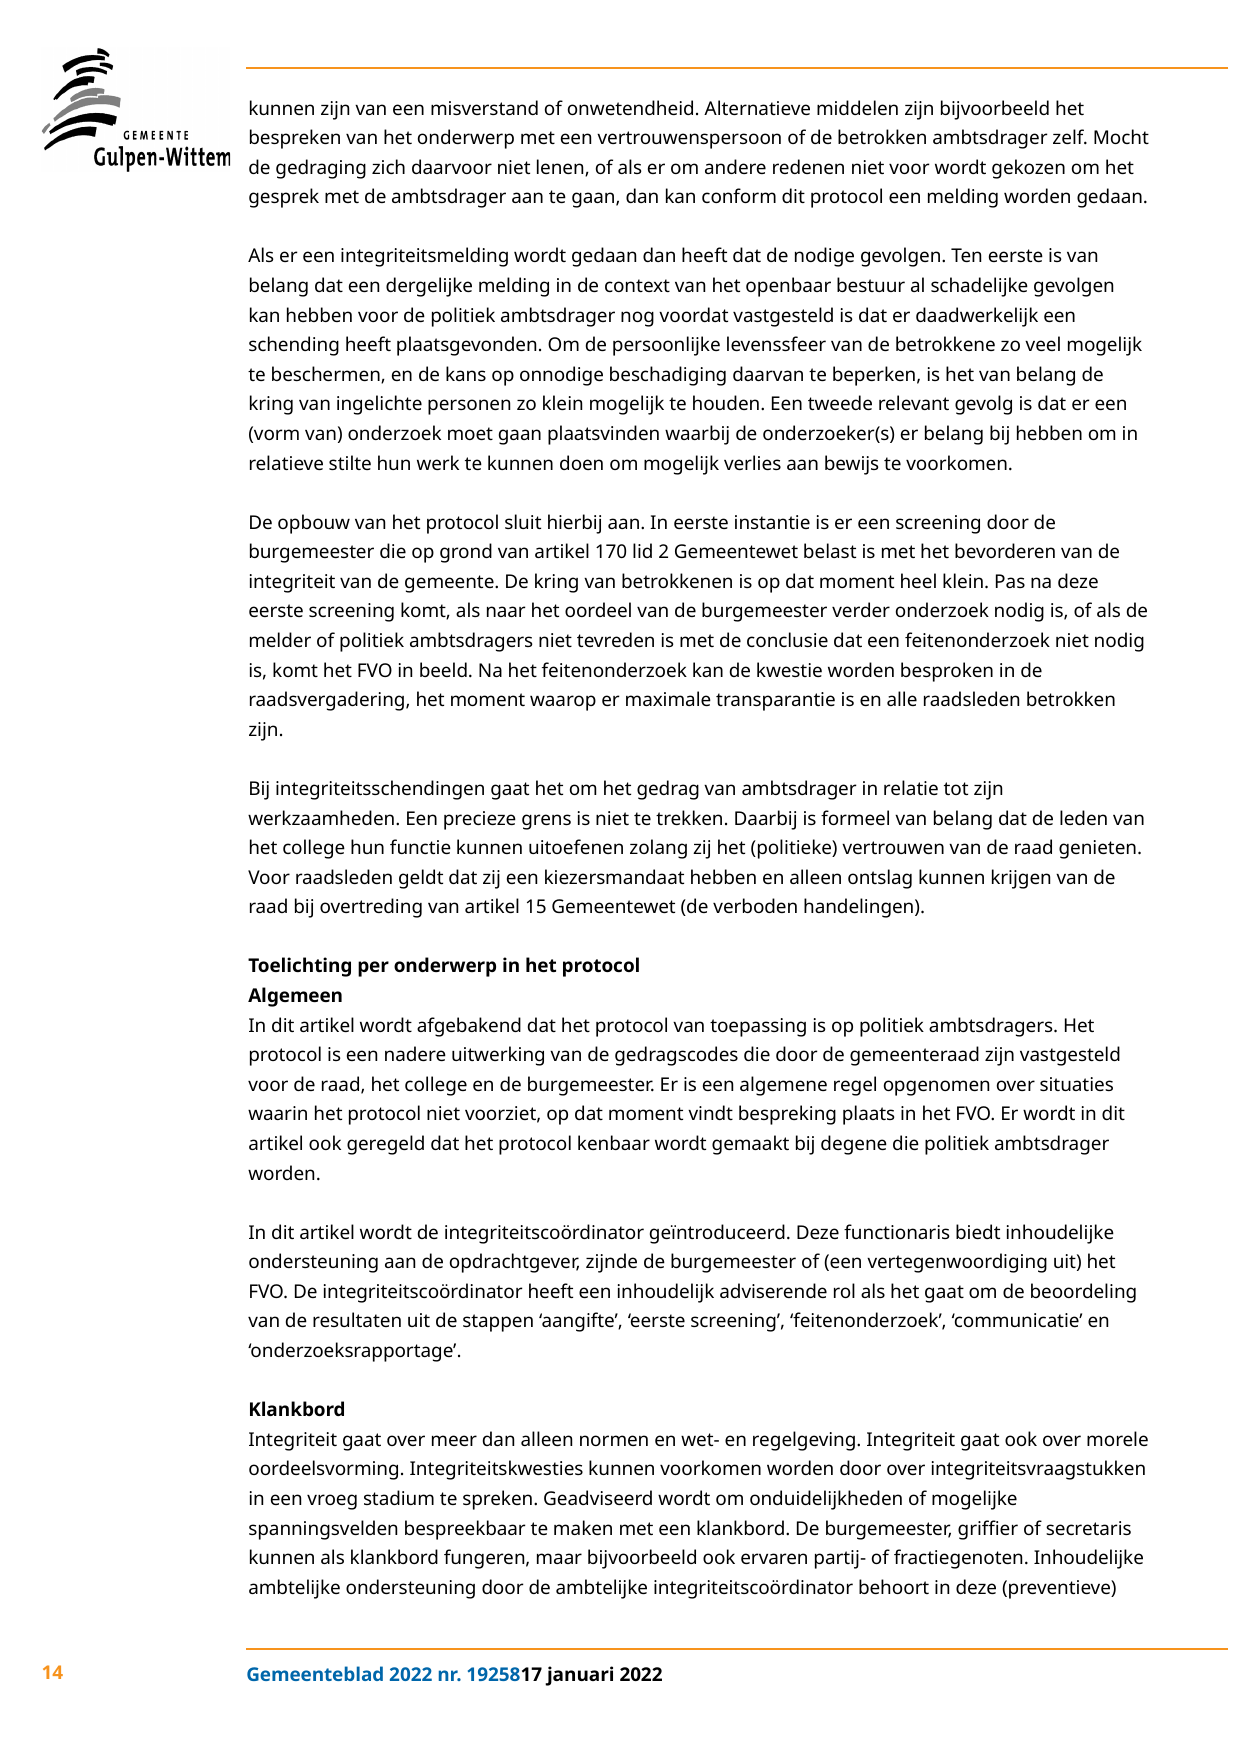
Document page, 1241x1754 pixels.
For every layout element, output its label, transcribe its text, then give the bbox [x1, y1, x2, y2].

text In dit artikel wordt afgebakend dat het protocol van toepassing is op politiek ambtsdragers. Het protocol is een nadere uitwerking van de gedragscodes die door de gemeenteraad zijn vastgesteld voor de raad, het college en de burgemeester. Er is een algemene regel opgenomen over situaties waarin het protocol niet voorziet, op dat moment vindt bespreking plaats in het FVO. Er wordt in dit artikel ook geregeld dat het protocol kenbaar wordt gemaakt bij degene die politiek ambtsdrager worden. [248, 1012, 1152, 1186]
text In dit artikel wordt de integriteitscoördinator geïntroduceerd. Deze functionaris biedt inhoudelijke ondersteuning aan de opdrachtgever, zijnde de burgemeester of (een vertegenwoordiging uit) het FVO. De integriteitscoördinator heeft een inhoudelijk adviserende rol als het gaat om de beoordeling van de resultaten uit de stappen ‘aangifte’, ‘eerste screening’, ‘feitenonderzoek’, ‘communicatie’ en ‘onderzoeksrapportage’. [248, 1219, 1152, 1363]
text Algemeen [248, 982, 1152, 1008]
text Als er een integriteitsmelding wordt gedaan dan heeft dat de nodige gevolgen. Ten eerste is van belang dat een dergelijke melding in de context van het openbaar bestuur al schadelijke gevolgen kan hebben voor de politiek ambtsdrager nog voordat vastgesteld is dat er daadwerkelijk een schending heeft plaatsgevonden. Om de persoonlijke levenssfeer van de betrokkene zo veel mogelijk te beschermen, en de kans op onnodige beschadiging daarvan te beperken, is het van belang de kring van ingelichte personen zo klein mogelijk te houden. Een tweede relevant gevolg is dat er een (vorm van) onderzoek moet gaan plaatsvinden waarbij de onderzoeker(s) er belang bij hebben om in relatieve stilte hun werk te kunnen doen om mogelijk verlies aan bewijs te voorkomen. [248, 243, 1152, 476]
text Toelichting per onderwerp in het protocol [248, 953, 1152, 978]
text Integriteit gaat over meer dan alleen normen en wet- en regelgeving. Integriteit gaat ook over morele oordeelsvorming. Integriteitskwesties kunnen voorkomen worden door over integriteitsvraagstukken in een vroeg stadium te spreken. Geadviseerd wordt om onduidelijkheden of mogelijke spanningsvelden bespreekbaar te maken met een klankbord. De burgemeester, griffier of secretaris kunnen als klankbord fungeren, maar bijvoorbeeld ook ervaren partij- of fractiegenoten. Inhoudelijke ambtelijke ondersteuning door de ambtelijke integriteitscoördinator behoort in deze (preventieve) [248, 1426, 1152, 1600]
text De opbouw van het protocol sluit hierbij aan. In eerste instantie is er een screening door de burgemeester die op grond van artikel 170 lid 2 Gemeentewet belast is met het bevorderen van de integriteit van de gemeente. De kring van betrokkenen is op dat moment heel klein. Pas na deze eerste screening komt, als naar het oordeel van de burgemeester verder onderzoek nodig is, of als de melder of politiek ambtsdragers niet tevreden is met de conclusie dat een feitenonderzoek niet nodig is, komt het FVO in beeld. Na het feitenonderzoek kan de kwestie worden besproken in de raadsvergadering, het moment waarop er maximale transparantie is en alle raadsleden betrokken zijn. [248, 509, 1152, 742]
picture [41, 47, 231, 172]
text Klankbord [248, 1396, 1152, 1422]
text Bij integriteitsschendingen gaat het om het gedrag van ambtsdrager in relatie tot zijn werkzaamheden. Een precieze grens is niet te trekken. Daarbij is formeel van belang dat de leden van het college hun functie kunnen uitoefenen zolang zij het (politieke) vertrouwen van de raad genieten. Voor raadsleden geldt dat zij een kiezersmandaat hebben en alleen ontslag kunnen krijgen van de raad bij overtreding van artikel 15 Gemeentewet (de verboden handelingen). [248, 775, 1152, 919]
text kunnen zijn van een misverstand of onwetendheid. Alternatieve middelen zijn bijvoorbeeld het bespreken van het onderwerp met een vertrouwenspersoon of de betrokken ambtsdrager zelf. Mocht de gedraging zich daarvoor niet lenen, of als er om andere redenen niet voor wordt gekozen om het gesprek met de ambtsdrager aan te gaan, dan kan conform dit protocol een melding worden gedaan. [248, 95, 1152, 209]
